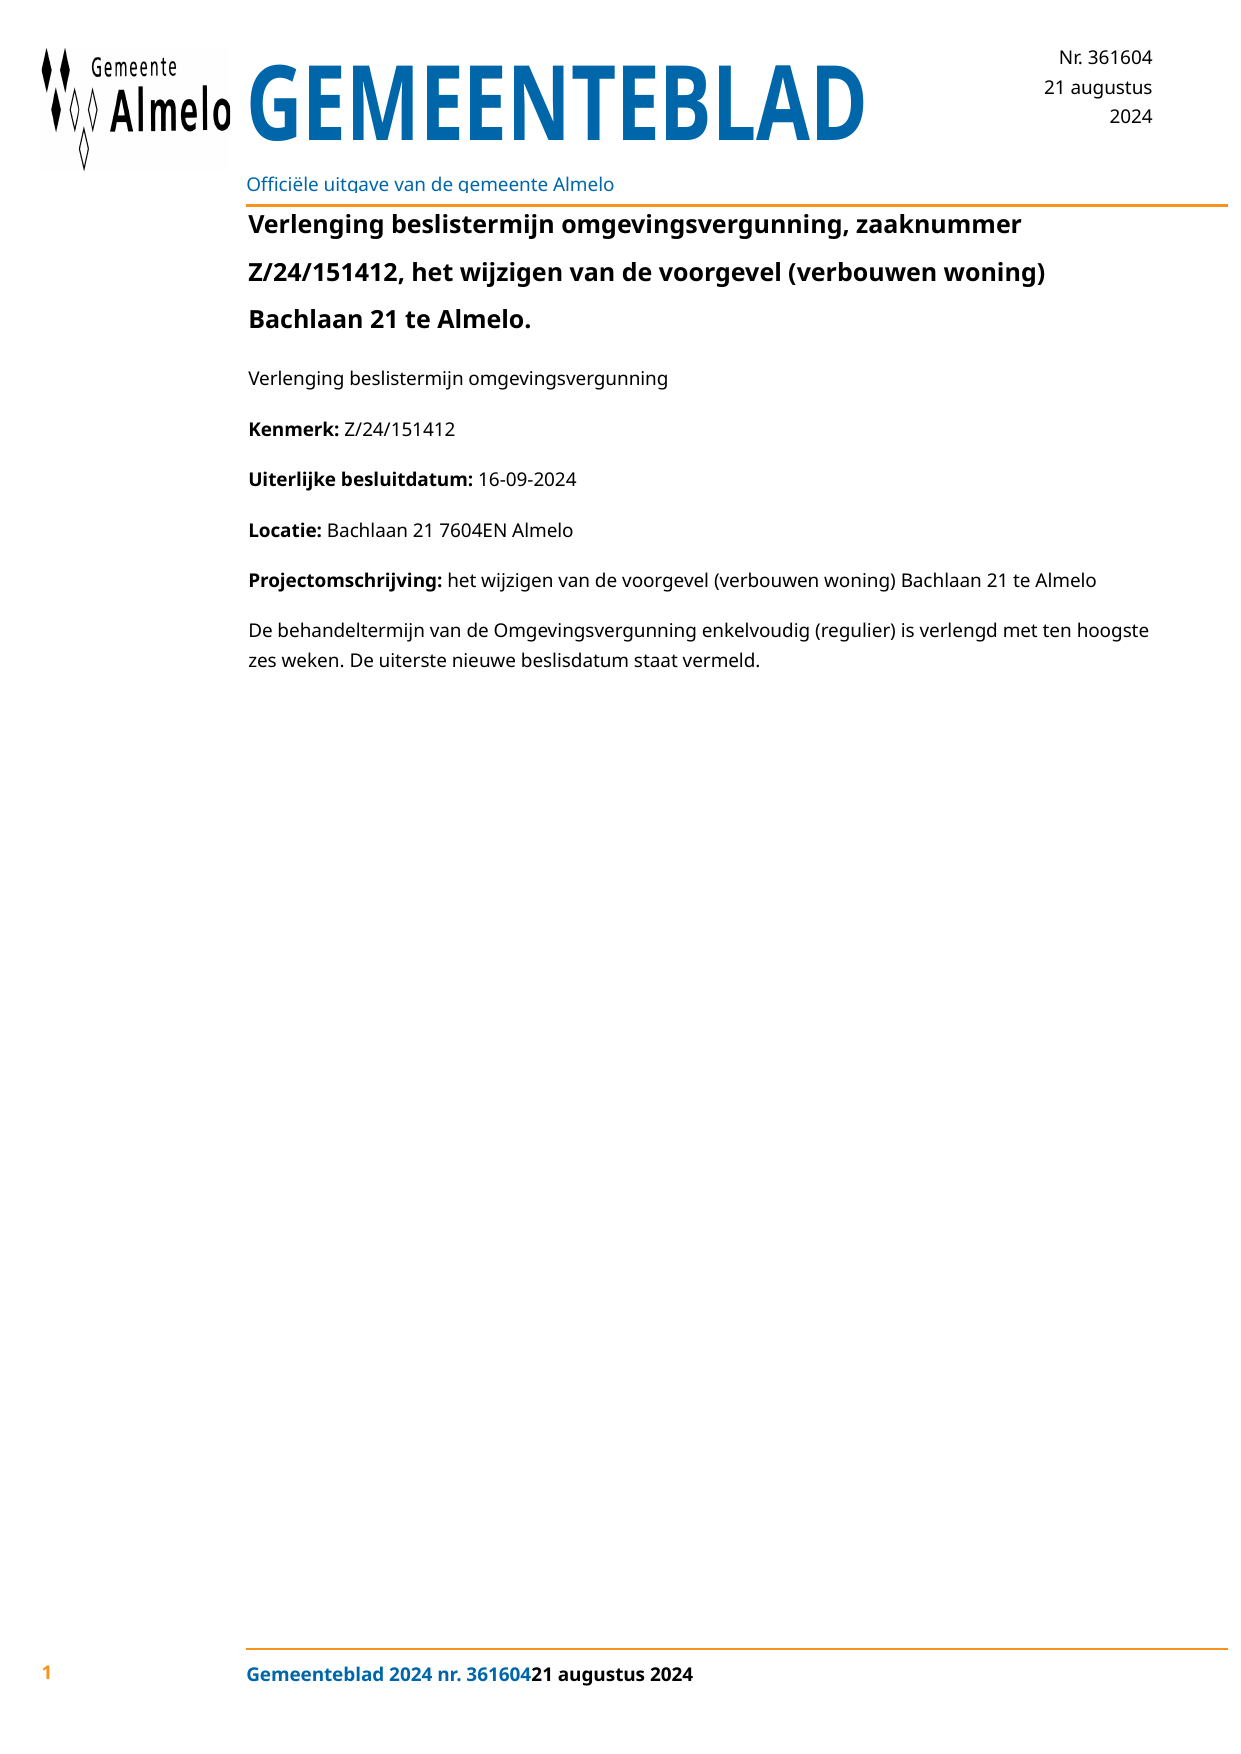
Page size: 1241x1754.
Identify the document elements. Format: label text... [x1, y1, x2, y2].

text Locatie: Bachlaan 21 7604EN Almelo [248, 517, 1152, 542]
picture [41, 47, 231, 172]
text Kenmerk: Z/24/151412 [248, 416, 1152, 442]
text Verlenging beslistermijn omgevingsvergunning, zaaknummer Z/24/151412, het wijzigen van de voorgevel (verbouwen woning) Bachlaan 21 te Almelo. [248, 207, 1152, 336]
text Verlenging beslistermijn omgevingsvergunning [248, 366, 1152, 391]
text De behandeltermijn van de Omgevingsvergunning enkelvoudig (regulier) is verlengd met ten hoogste zes weken. De uiterste nieuwe beslisdatum staat vermeld. [248, 618, 1152, 673]
text Uiterlijke besluitdatum: 16-09-2024 [248, 466, 1152, 492]
text Projectomschrijving: het wijzigen van de voorgevel (verbouwen woning) Bachlaan 21 te Almelo [248, 567, 1152, 593]
